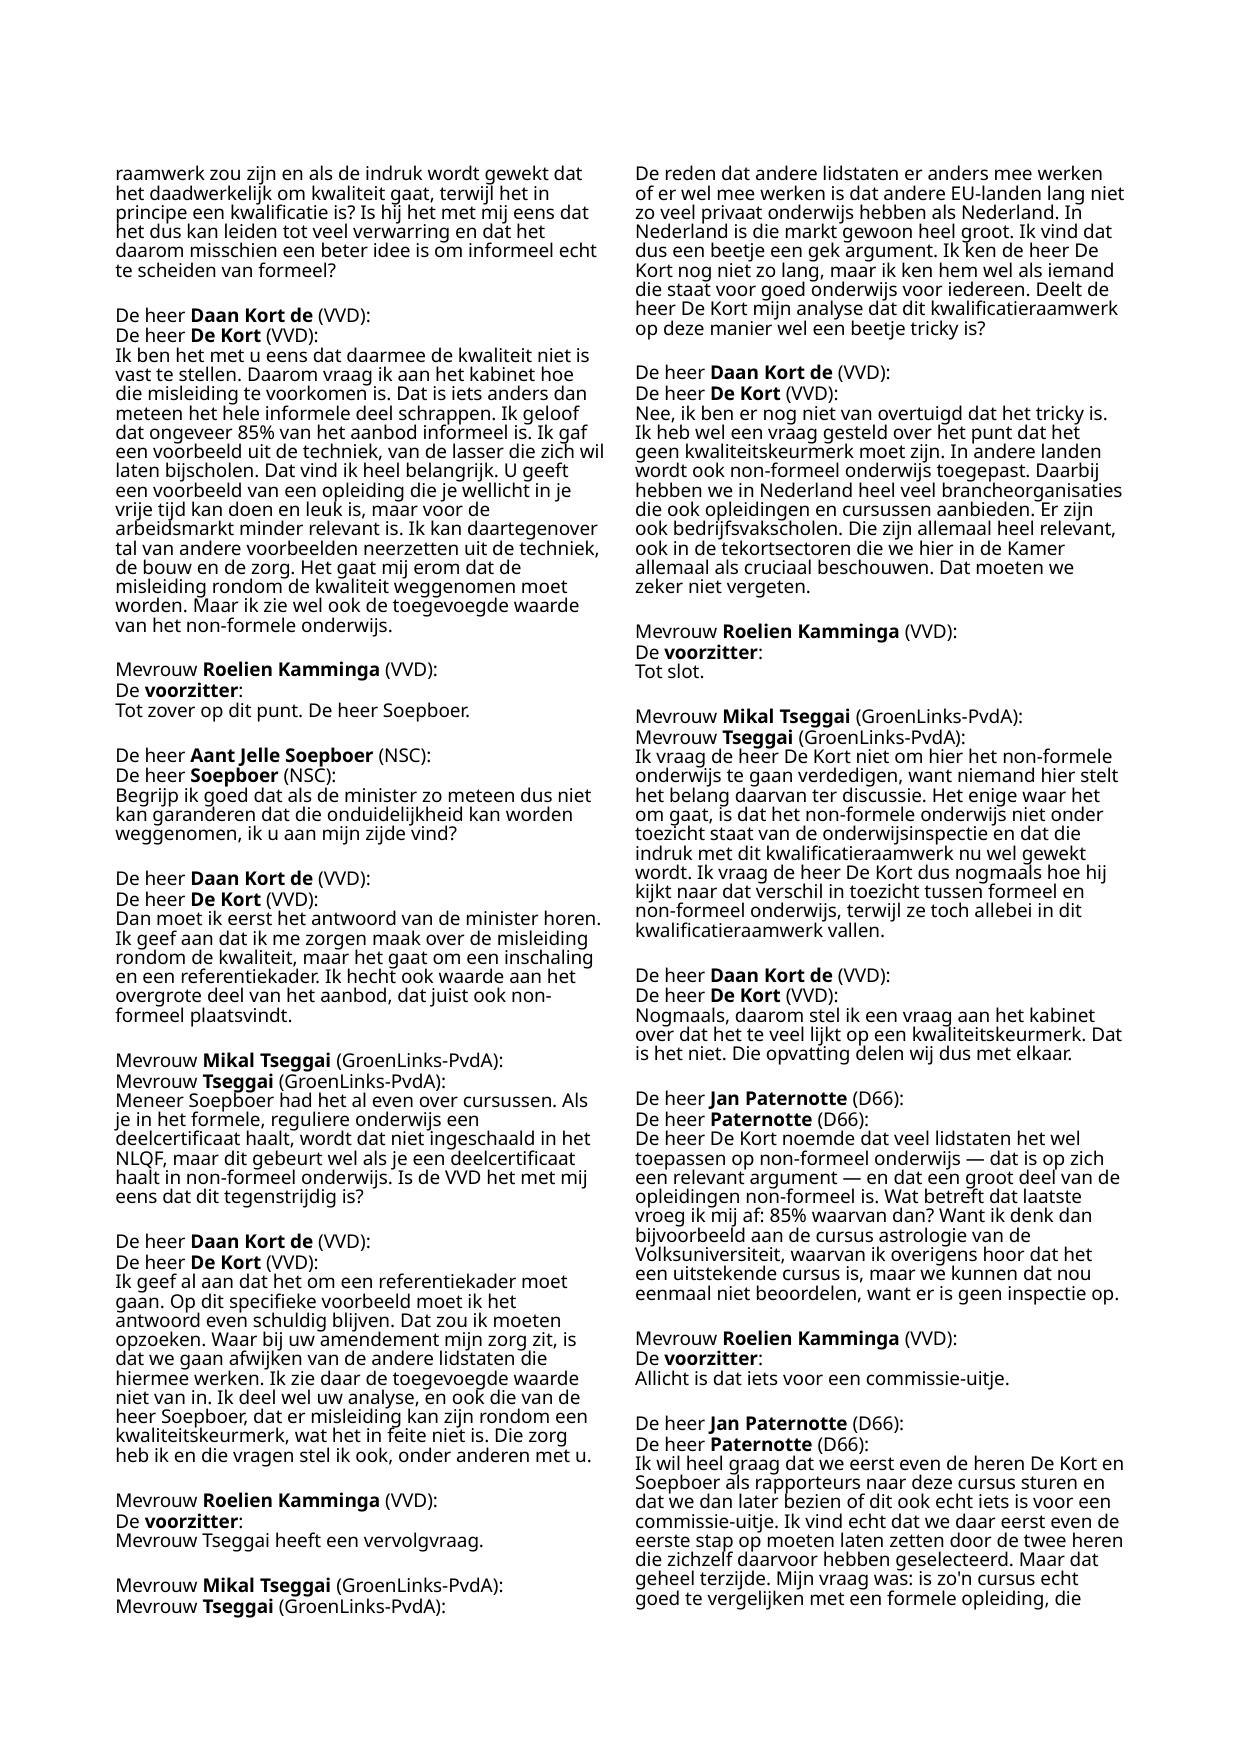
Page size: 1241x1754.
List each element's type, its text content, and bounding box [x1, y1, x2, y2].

text De heer De Kort (VVD): [115, 327, 605, 347]
text De heer Daan Kort de (VVD): [635, 359, 1125, 385]
text Mevrouw Roelien Kamminga (VVD): [635, 618, 1125, 644]
text Tot slot. [635, 663, 1125, 682]
text Mevrouw Mikal Tseggai (GroenLinks-PvdA): [635, 703, 1125, 729]
text De heer Daan Kort de (VVD): [635, 962, 1125, 987]
text Meneer Soepboer had het al even over cursussen. Als je in het formele, reguliere onderwijs een deelcertificaat haalt, wordt dat niet ingeschaald in het NLQF, maar dit gebeurt wel als je een deelcertificaat haalt in non-formeel onderwijs. Is de VVD het met mij eens dat dit tegenstrijdig is? [115, 1092, 605, 1207]
text Mevrouw Tseggai (GroenLinks-PvdA): [115, 1598, 605, 1617]
text Mevrouw Tseggai heeft een vervolgvraag. [115, 1532, 605, 1551]
text Tot zover op dit punt. De heer Soepboer. [115, 702, 605, 721]
text Allicht is dat iets voor een commissie-uitje. [635, 1370, 1125, 1389]
text De heer Daan Kort de (VVD): [115, 865, 605, 891]
text De heer De Kort (VVD): [115, 891, 605, 910]
text raamwerk zou zijn en als de indruk wordt gewekt dat het daadwerkelijk om kwaliteit gaat, terwijl het in principe een kwalificatie is? Is hij het met mij eens dat het dus kan leiden tot veel verwarring en dat het daarom misschien een beter idee is om informeel echt te scheiden van formeel? [115, 165, 605, 281]
text De reden dat andere lidstaten er anders mee werken of er wel mee werken is dat andere EU-landen lang niet zo veel privaat onderwijs hebben als Nederland. In Nederland is die markt gewoon heel groot. Ik vind dat dus een beetje een gek argument. Ik ken de heer De Kort nog niet zo lang, maar ik ken hem wel als iemand die staat voor goed onderwijs voor iedereen. Deelt de heer De Kort mijn analyse dat dit kwalificatieraamwerk op deze manier wel een beetje tricky is? [635, 165, 1125, 339]
text De heer Jan Paternotte (D66): [635, 1410, 1125, 1436]
text De heer De Kort (VVD): [635, 385, 1125, 404]
text De heer Daan Kort de (VVD): [115, 302, 605, 327]
text Nee, ik ben er nog niet van overtuigd dat het tricky is. Ik heb wel een vraag gesteld over het punt dat het geen kwaliteitskeurmerk moet zijn. In andere landen wordt ook non-formeel onderwijs toegepast. Daarbij hebben we in Nederland heel veel brancheorganisaties die ook opleidingen en cursussen aanbieden. Er zijn ook bedrijfsvakscholen. Die zijn allemaal heel relevant, ook in de tekortsectoren die we hier in de Kamer allemaal als cruciaal beschouwen. Dat moeten we zeker niet vergeten. [635, 404, 1125, 597]
text De heer Jan Paternotte (D66): [635, 1085, 1125, 1111]
text Ik ben het met u eens dat daarmee de kwaliteit niet is vast te stellen. Daarom vraag ik aan het kabinet hoe die misleiding te voorkomen is. Dat is iets anders dan meteen het hele informele deel schrappen. Ik geloof dat ongeveer 85% van het aanbod informeel is. Ik gaf een voorbeeld uit de techniek, van de lasser die zich wil laten bijscholen. Dat vind ik heel belangrijk. U geeft een voorbeeld van een opleiding die je wellicht in je vrije tijd kan doen en leuk is, maar voor de arbeidsmarkt minder relevant is. Ik kan daartegenover tal van andere voorbeelden neerzetten uit de techniek, de bouw en de zorg. Het gaat mij erom dat de misleiding rondom de kwaliteit weggenomen moet worden. Maar ik zie wel ook de toegevoegde waarde van het non-formele onderwijs. [115, 347, 605, 636]
text Mevrouw Roelien Kamminga (VVD): [115, 657, 605, 682]
text Begrijp ik goed dat als de minister zo meteen dus niet kan garanderen dat die onduidelijkheid kan worden weggenomen, ik u aan mijn zijde vind? [115, 787, 605, 844]
text Ik vraag de heer De Kort niet om hier het non-formele onderwijs te gaan verdedigen, want niemand hier stelt het belang daarvan ter discussie. Het enige waar het om gaat, is dat het non-formele onderwijs niet onder toezicht staat van de onderwijsinspectie en dat die indruk met dit kwalificatieraamwerk nu wel gewekt wordt. Ik vraag de heer De Kort dus nogmaals hoe hij kijkt naar dat verschil in toezicht tussen formeel en non-formeel onderwijs, terwijl ze toch allebei in dit kwalificatieraamwerk vallen. [635, 748, 1125, 941]
text De heer De Kort (VVD): [115, 1254, 605, 1273]
text Nogmaals, daarom stel ik een vraag aan het kabinet over dat het te veel lijkt op een kwaliteitskeurmerk. Dat is het niet. Die opvatting delen wij dus met elkaar. [635, 1007, 1125, 1064]
text Ik wil heel graag dat we eerst even de heren De Kort en Soepboer als rapporteurs naar deze cursus sturen en dat we dan later bezien of dit ook echt iets is voor een commissie-uitje. Ik vind echt dat we daar eerst even de eerste stap op moeten laten zetten door de twee heren die zichzelf daarvoor hebben geselecteerd. Maar dat geheel terzijde. Mijn vraag was: is zo'n cursus echt goed te vergelijken met een formele opleiding, die [635, 1455, 1125, 1609]
text Mevrouw Tseggai (GroenLinks-PvdA): [115, 1073, 605, 1092]
text De heer Soepboer (NSC): [115, 767, 605, 787]
text De heer De Kort (VVD): [635, 987, 1125, 1007]
text De voorzitter: [115, 682, 605, 702]
text Mevrouw Roelien Kamminga (VVD): [115, 1487, 605, 1513]
text Mevrouw Mikal Tseggai (GroenLinks-PvdA): [115, 1572, 605, 1598]
text De heer De Kort noemde dat veel lidstaten het wel toepassen op non-formeel onderwijs — dat is op zich een relevant argument — en dat een groot deel van de opleidingen non-formeel is. Wat betreft dat laatste vroeg ik mij af: 85% waarvan dan? Want ik denk dan bijvoorbeeld aan de cursus astrologie van de Volksuniversiteit, waarvan ik overigens hoor dat het een uitstekende cursus is, maar we kunnen dat nou eenmaal niet beoordelen, want er is geen inspectie op. [635, 1130, 1125, 1304]
text De heer Daan Kort de (VVD): [115, 1228, 605, 1254]
text De voorzitter: [635, 1350, 1125, 1370]
text De heer Paternotte (D66): [635, 1436, 1125, 1455]
text Mevrouw Mikal Tseggai (GroenLinks-PvdA): [115, 1047, 605, 1073]
text Dan moet ik eerst het antwoord van de minister horen. Ik geef aan dat ik me zorgen maak over de misleiding rondom de kwaliteit, maar het gaat om een inschaling en een referentiekader. Ik hecht ook waarde aan het overgrote deel van het aanbod, dat juist ook non-formeel plaatsvindt. [115, 910, 605, 1026]
text Mevrouw Tseggai (GroenLinks-PvdA): [635, 729, 1125, 748]
text De heer Aant Jelle Soepboer (NSC): [115, 742, 605, 767]
text Ik geef al aan dat het om een referentiekader moet gaan. Op dit specifieke voorbeeld moet ik het antwoord even schuldig blijven. Dat zou ik moeten opzoeken. Waar bij uw amendement mijn zorg zit, is dat we gaan afwijken van de andere lidstaten die hiermee werken. Ik zie daar de toegevoegde waarde niet van in. Ik deel wel uw analyse, en ook die van de heer Soepboer, dat er misleiding kan zijn rondom een kwaliteitskeurmerk, wat het in feite niet is. Die zorg heb ik en die vragen stel ik ook, onder anderen met u. [115, 1273, 605, 1466]
text De voorzitter: [115, 1513, 605, 1532]
text De heer Paternotte (D66): [635, 1111, 1125, 1130]
text De voorzitter: [635, 644, 1125, 663]
text Mevrouw Roelien Kamminga (VVD): [635, 1325, 1125, 1350]
